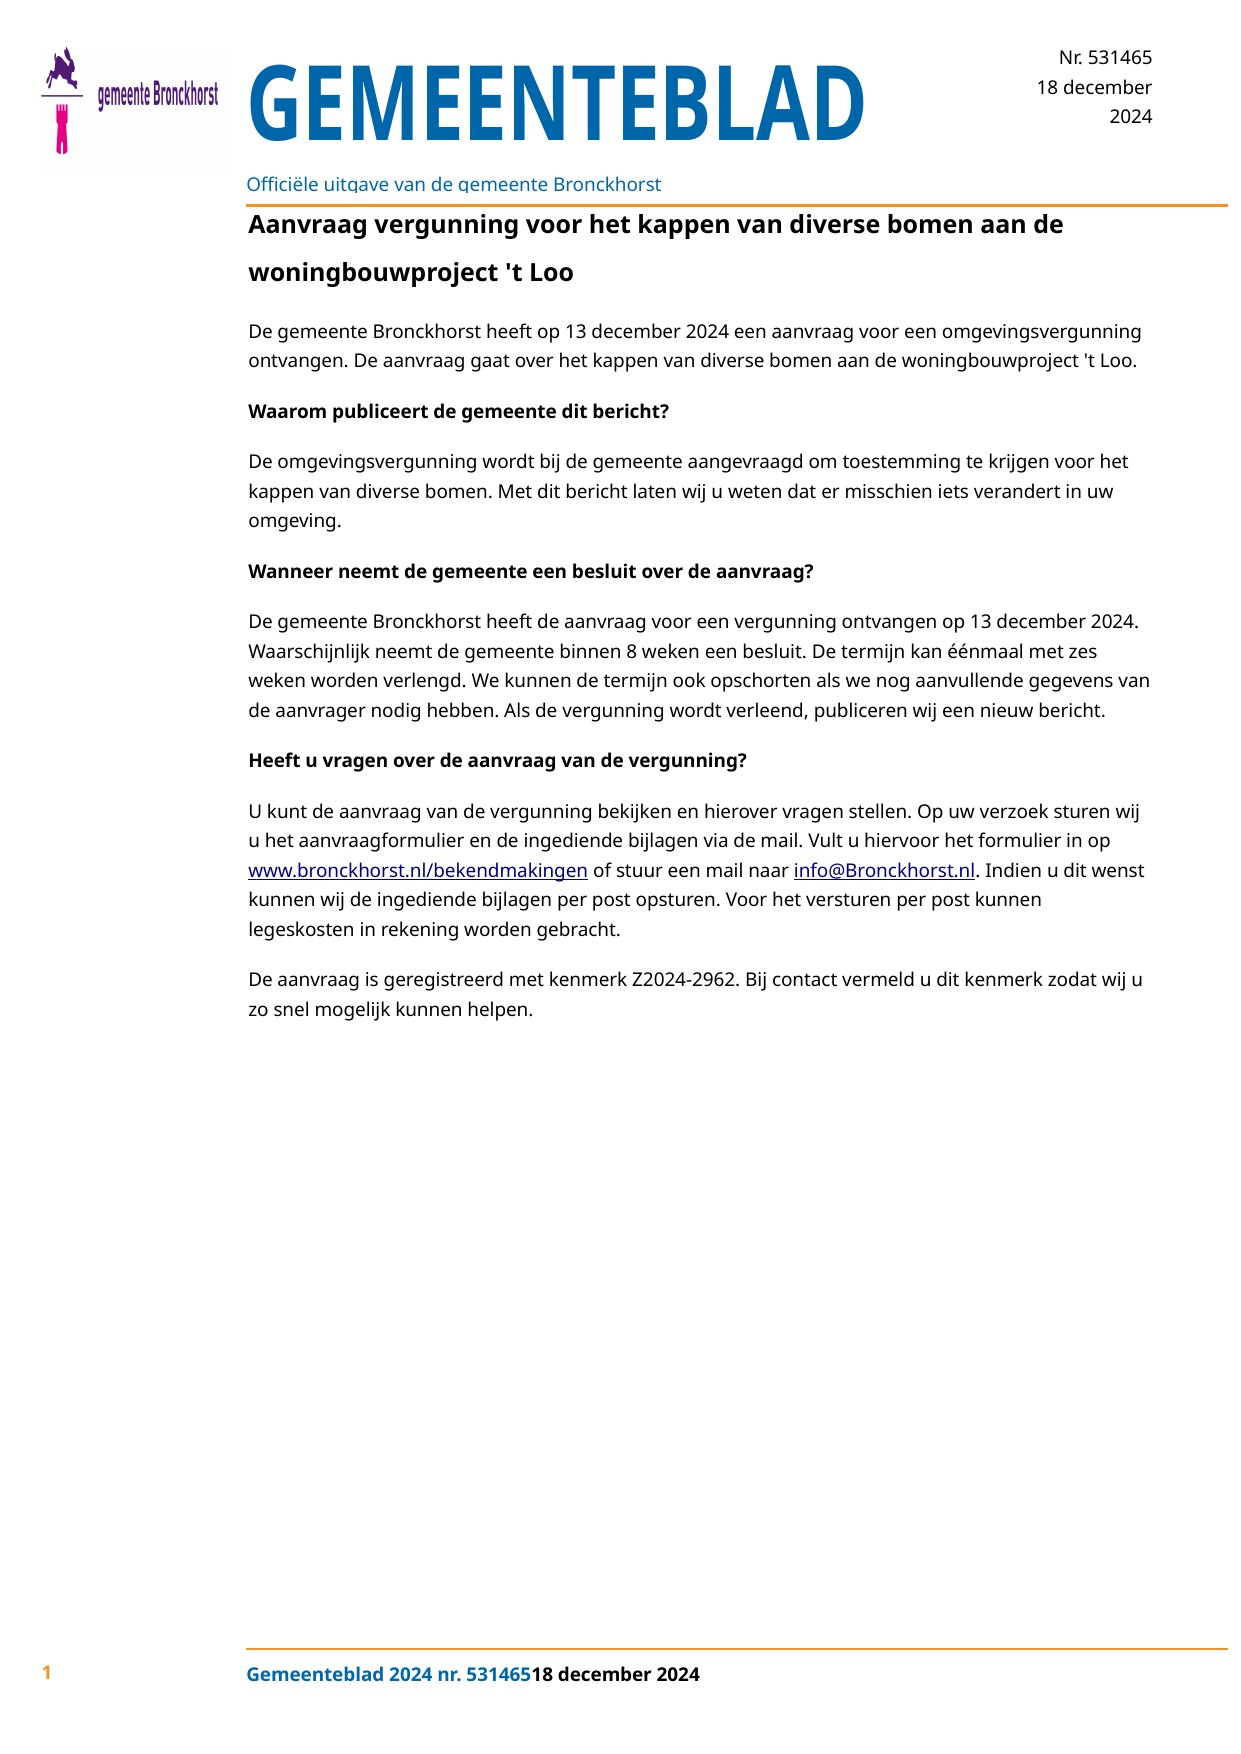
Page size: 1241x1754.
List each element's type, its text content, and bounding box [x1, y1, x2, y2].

picture [41, 47, 231, 172]
text Aanvraag vergunning voor het kappen van diverse bomen aan de woningbouwproject 't Loo [248, 207, 1152, 288]
text Heeft u vragen over de aanvraag van de vergunning? [248, 747, 1152, 773]
text Waarom publiceert de gemeente dit bericht? [248, 398, 1152, 424]
text De gemeente Bronckhorst heeft de aanvraag voor een vergunning ontvangen op 13 december 2024. Waarschijnlijk neemt de gemeente binnen 8 weken een besluit. De termijn kan éénmaal met zes weken worden verlengd. We kunnen de termijn ook opschorten als we nog aanvullende gegevens van de aanvrager nodig hebben. Als de vergunning wordt verleend, publiceren wij een nieuw bericht. [248, 608, 1152, 723]
text U kunt de aanvraag van de vergunning bekijken en hierover vragen stellen. Op uw verzoek sturen wij u het aanvraagformulier en de ingediende bijlagen via de mail. Vult u hiervoor het formulier in op www.bronckhorst.nl/bekendmakingen of stuur een mail naar info@Bronckhorst.nl. Indien u dit wenst kunnen wij de ingediende bijlagen per post opsturen. Voor het versturen per post kunnen legeskosten in rekening worden gebracht. [248, 798, 1152, 942]
text De aanvraag is geregistreerd met kenmerk Z2024-2962. Bij contact vermeld u dit kenmerk zodat wij u zo snel mogelijk kunnen helpen. [248, 967, 1152, 1022]
text Wanneer neemt de gemeente een besluit over de aanvraag? [248, 558, 1152, 584]
text De omgevingsvergunning wordt bij de gemeente aangevraagd om toestemming te krijgen voor het kappen van diverse bomen. Met dit bericht laten wij u weten dat er misschien iets verandert in uw omgeving. [248, 448, 1152, 533]
text De gemeente Bronckhorst heeft op 13 december 2024 een aanvraag voor een omgevingsvergunning ontvangen. De aanvraag gaat over het kappen van diverse bomen aan de woningbouwproject 't Loo. [248, 318, 1152, 373]
